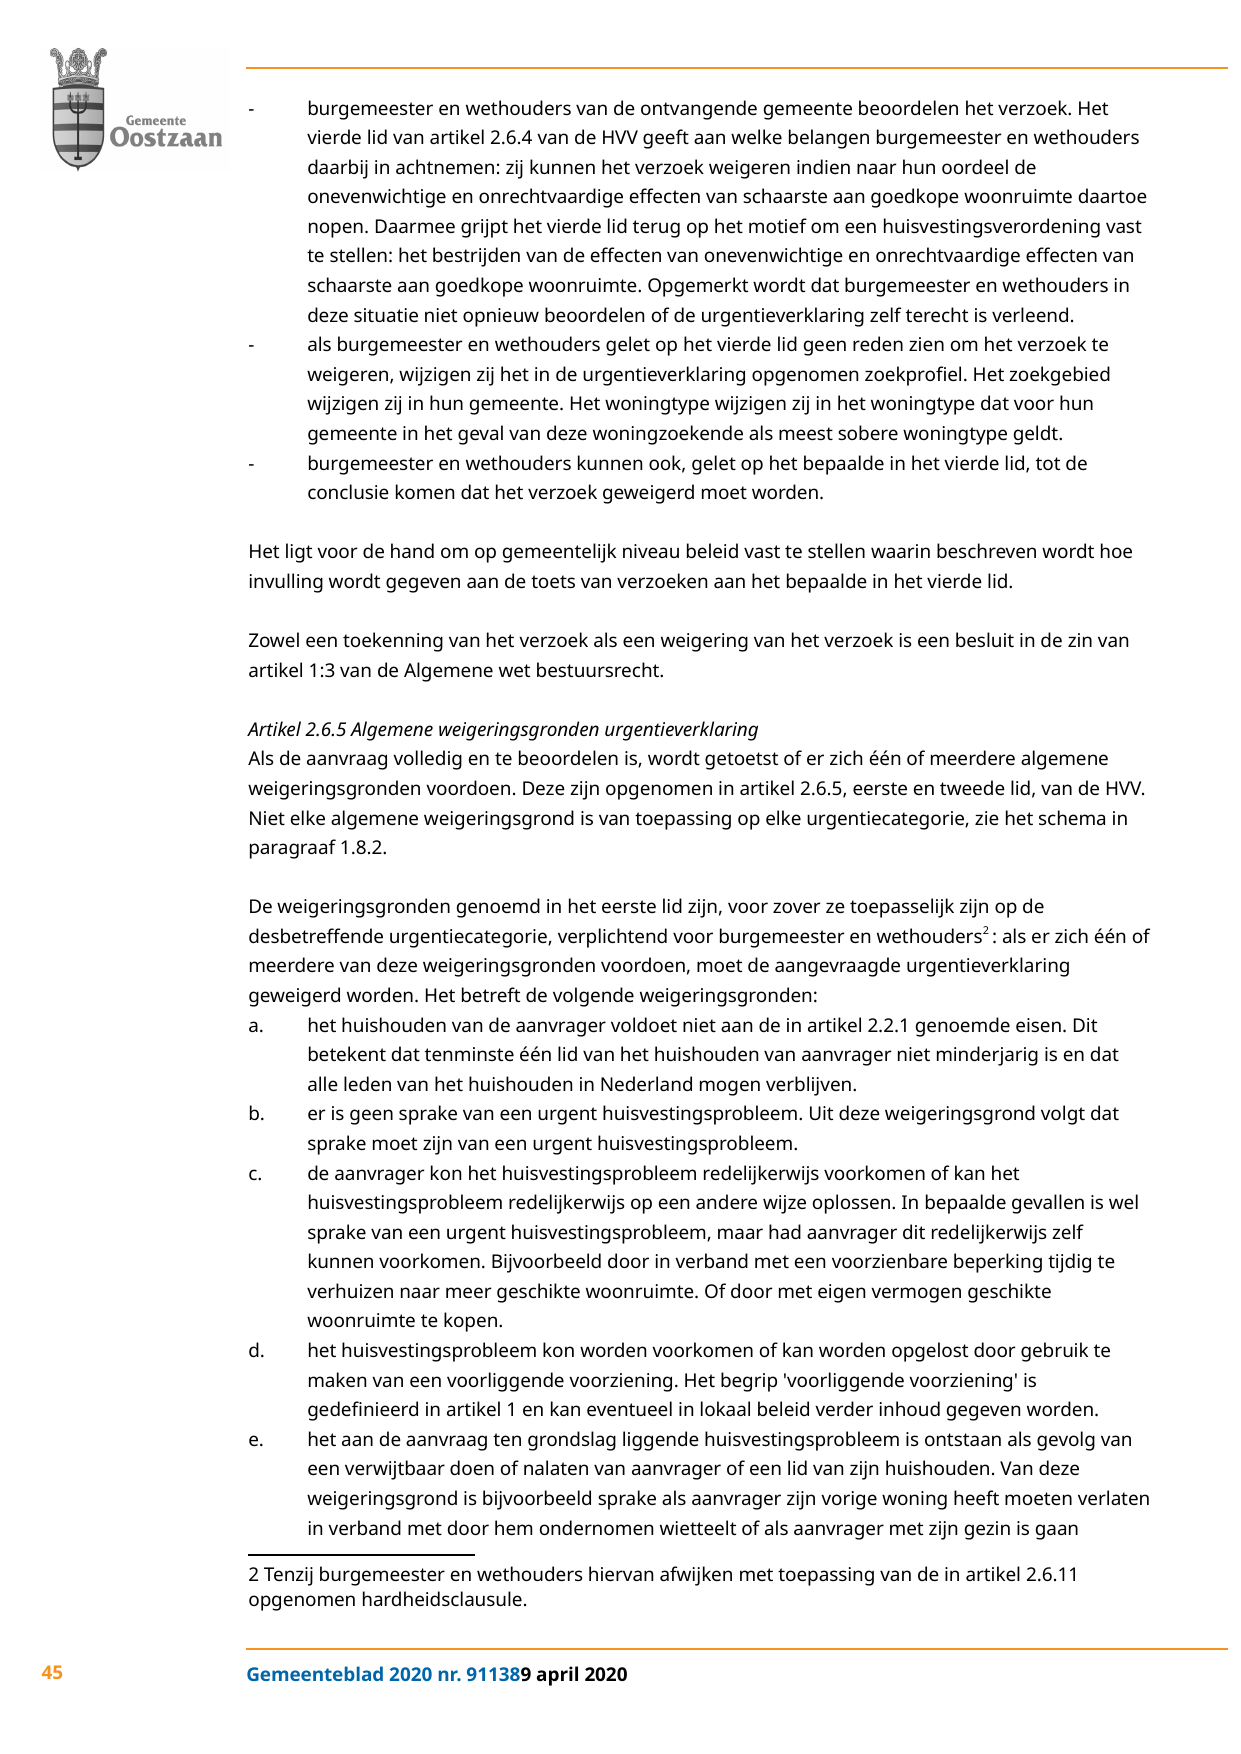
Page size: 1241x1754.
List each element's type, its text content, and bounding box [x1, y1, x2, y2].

text Artikel 2.6.5 Algemene weigeringsgronden urgentieverklaring [248, 716, 1152, 742]
text Tenzij burgemeester en wethouders hiervan afwijken met toepassing van de in artikel 2.6.11 opgenomen hardheidsclausule. [248, 1561, 1152, 1612]
list het huisvestingsprobleem kon worden voorkomen of kan worden opgelost door gebruik te maken van een voorliggende voorziening. Het begrip 'voorliggende voorziening' is gedefinieerd in artikel 1 en kan eventueel in lokaal beleid verder inhoud gegeven worden. [248, 1337, 1152, 1422]
text De weigeringsgronden genoemd in het eerste lid zijn, voor zover ze toepasselijk zijn op de desbetreffende urgentiecategorie, verplichtend voor burgemeester en wethouders: als er zich één of meerdere van deze weigeringsgronden voordoen, moet de aangevraagde urgentieverklaring geweigerd worden. Het betreft de volgende weigeringsgronden: [248, 893, 1152, 1008]
list burgemeester en wethouders van de ontvangende gemeente beoordelen het verzoek. Het vierde lid van artikel 2.6.4 van de HVV geeft aan welke belangen burgemeester en wethouders daarbij in achtnemen: zij kunnen het verzoek weigeren indien naar hun oordeel de onevenwichtige en onrechtvaardige effecten van schaarste aan goedkope woonruimte daartoe nopen. Daarmee grijpt het vierde lid terug op het motief om een huisvestingsverordening vast te stellen: het bestrijden van de effecten van onevenwichtige en onrechtvaardige effecten van schaarste aan goedkope woonruimte. Opgemerkt wordt dat burgemeester en wethouders in deze situatie niet opnieuw beoordelen of de urgentieverklaring zelf terecht is verleend. [248, 95, 1152, 328]
text Als de aanvraag volledig en te beoordelen is, wordt getoetst of er zich één of meerdere algemene weigeringsgronden voordoen. Deze zijn opgenomen in artikel 2.6.5, eerste en tweede lid, van de HVV. Niet elke algemene weigeringsgrond is van toepassing op elke urgentiecategorie, zie het schema in paragraaf 1.8.2. [248, 746, 1152, 860]
list het aan de aanvraag ten grondslag liggende huisvestingsprobleem is ontstaan als gevolg van een verwijtbaar doen of nalaten van aanvrager of een lid van zijn huishouden. Van deze weigeringsgrond is bijvoorbeeld sprake als aanvrager zijn vorige woning heeft moeten verlaten in verband met door hem ondernomen wietteelt of als aanvrager met zijn gezin is gaan [248, 1426, 1152, 1541]
list er is geen sprake van een urgent huisvestingsprobleem. Uit deze weigeringsgrond volgt dat sprake moet zijn van een urgent huisvestingsprobleem. [248, 1101, 1152, 1156]
list het huishouden van de aanvrager voldoet niet aan de in artikel 2.2.1 genoemde eisen. Dit betekent dat tenminste één lid van het huishouden van aanvrager niet minderjarig is en dat alle leden van het huishouden in Nederland mogen verblijven. [248, 1012, 1152, 1097]
text Het ligt voor de hand om op gemeentelijk niveau beleid vast te stellen waarin beschreven wordt hoe invulling wordt gegeven aan de toets van verzoeken aan het bepaalde in het vierde lid. [248, 538, 1152, 594]
picture [41, 47, 231, 172]
list de aanvrager kon het huisvestingsprobleem redelijkerwijs voorkomen of kan het huisvestingsprobleem redelijkerwijs op een andere wijze oplossen. In bepaalde gevallen is wel sprake van een urgent huisvestingsprobleem, maar had aanvrager dit redelijkerwijs zelf kunnen voorkomen. Bijvoorbeeld door in verband met een voorzienbare beperking tijdig te verhuizen naar meer geschikte woonruimte. Of door met eigen vermogen geschikte woonruimte te kopen. [248, 1160, 1152, 1333]
list burgemeester en wethouders kunnen ook, gelet op het bepaalde in het vierde lid, tot de conclusie komen dat het verzoek geweigerd moet worden. [248, 450, 1152, 505]
text Zowel een toekenning van het verzoek als een weigering van het verzoek is een besluit in de zin van artikel 1:3 van de Algemene wet bestuursrecht. [248, 627, 1152, 683]
list als burgemeester en wethouders gelet op het vierde lid geen reden zien om het verzoek te weigeren, wijzigen zij het in de urgentieverklaring opgenomen zoekprofiel. Het zoekgebied wijzigen zij in hun gemeente. Het woningtype wijzigen zij in het woningtype dat voor hun gemeente in het geval van deze woningzoekende als meest sobere woningtype geldt. [248, 331, 1152, 446]
